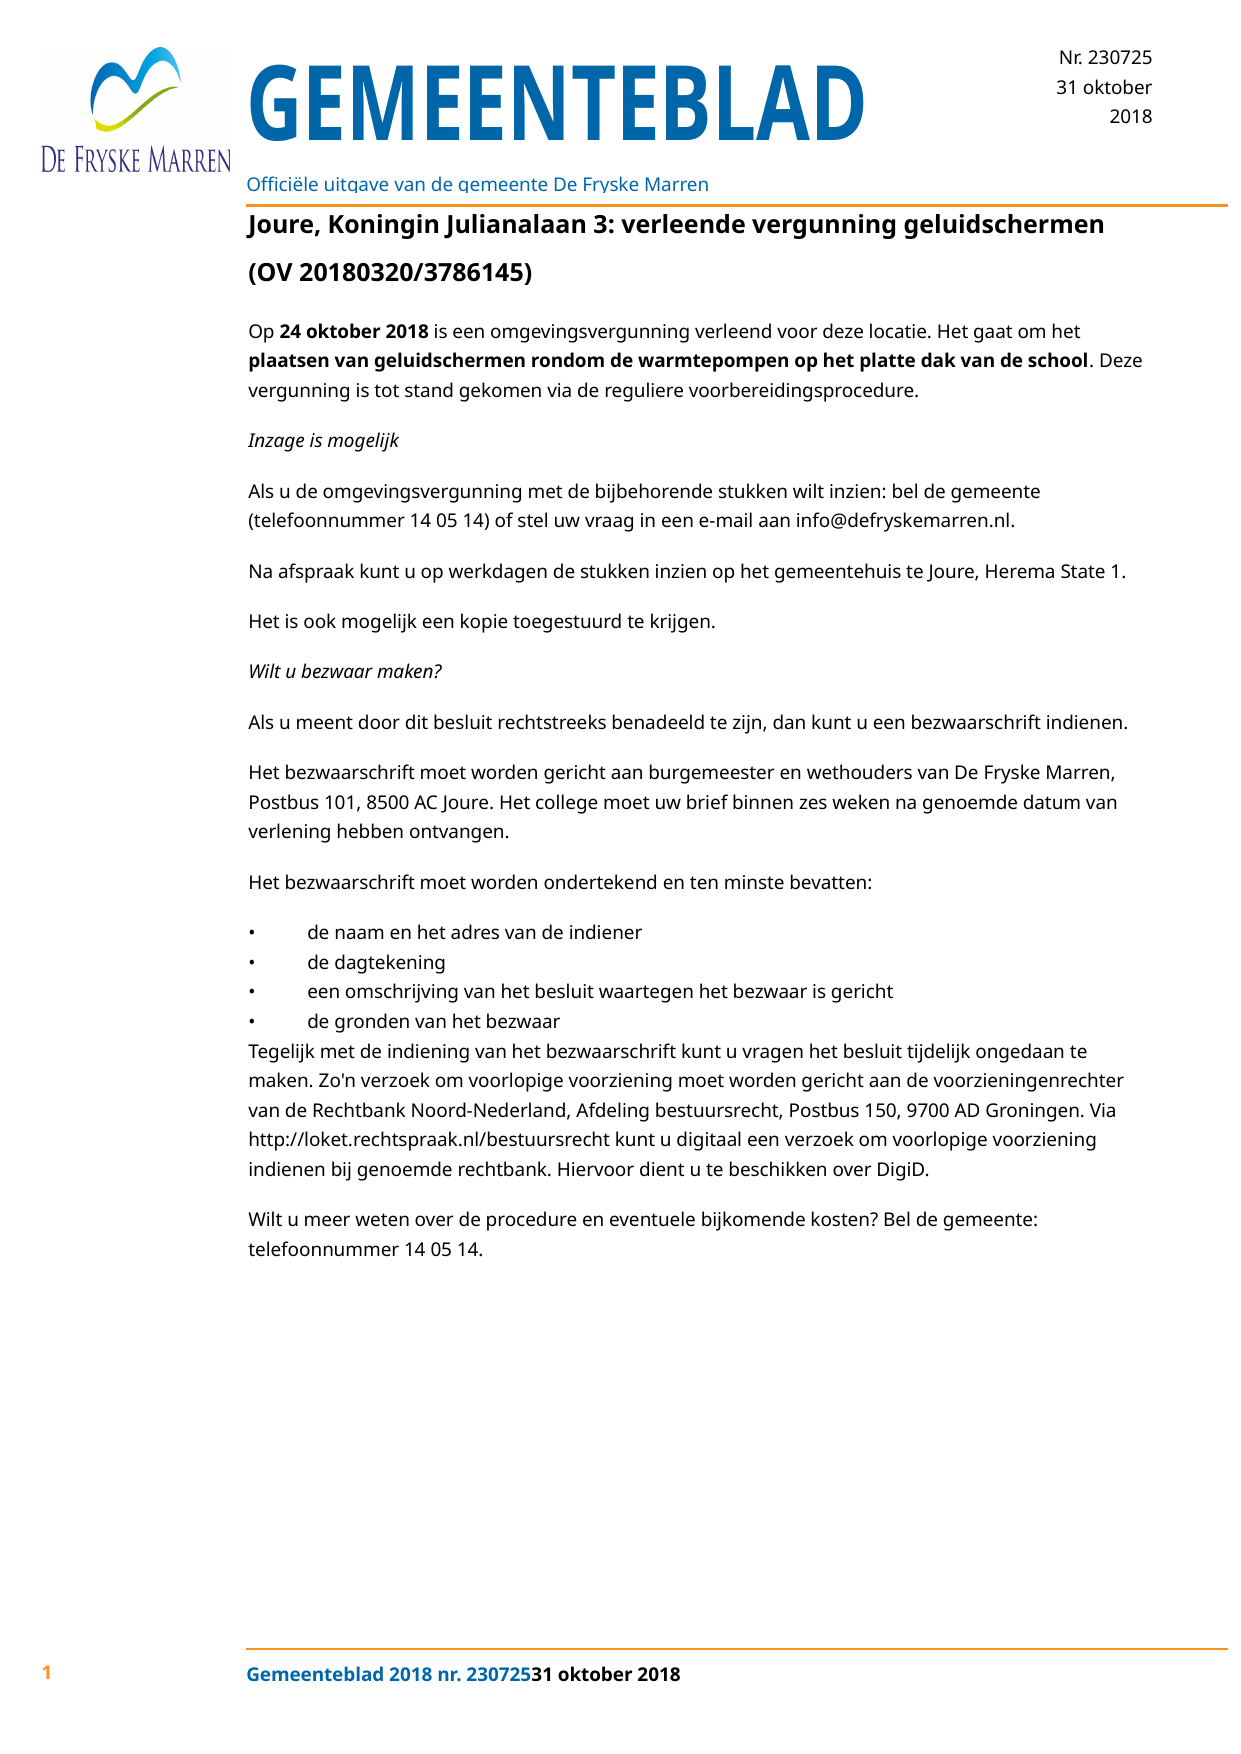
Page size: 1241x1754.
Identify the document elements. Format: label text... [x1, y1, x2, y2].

picture [41, 47, 231, 172]
list de naam en het adres van de indiener [248, 919, 1152, 945]
list de dagtekening [248, 949, 1152, 975]
text Na afspraak kunt u op werkdagen de stukken inzien op het gemeentehuis te Joure, Herema State 1. [248, 558, 1152, 584]
text Als u de omgevingsvergunning met de bijbehorende stukken wilt inzien: bel de gemeente (telefoonnummer 14 05 14) of stel uw vraag in een e-mail aan info@defryskemarren.nl. [248, 478, 1152, 533]
text Het is ook mogelijk een kopie toegestuurd te krijgen. [248, 608, 1152, 634]
text Wilt u meer weten over de procedure en eventuele bijkomende kosten? Bel de gemeente: telefoonnummer 14 05 14. [248, 1207, 1152, 1262]
list een omschrijving van het besluit waartegen het bezwaar is gericht [248, 979, 1152, 1004]
text Als u meent door dit besluit rechtstreeks benadeeld te zijn, dan kunt u een bezwaarschrift indienen. [248, 709, 1152, 735]
text Op 24 oktober 2018 is een omgevingsvergunning verleend voor deze locatie. Het gaat om het plaatsen van geluidschermen rondom de warmtepompen op het platte dak van de school. Deze vergunning is tot stand gekomen via de reguliere voorbereidingsprocedure. [248, 318, 1152, 403]
text Tegelijk met de indiening van het bezwaarschrift kunt u vragen het besluit tijdelijk ongedaan te maken. Zo'n verzoek om voorlopige voorziening moet worden gericht aan de voorzieningenrechter van de Rechtbank Noord-Nederland, Afdeling bestuursrecht, Postbus 150, 9700 AD Groningen. Via http://loket.rechtspraak.nl/bestuursrecht kunt u digitaal een verzoek om voorlopige voorziening indienen bij genoemde rechtbank. Hiervoor dient u te beschikken over DigiD. [248, 1038, 1152, 1182]
text Het bezwaarschrift moet worden ondertekend en ten minste bevatten: [248, 869, 1152, 895]
text Joure, Koningin Julianalaan 3: verleende vergunning geluidschermen (OV 20180320/3786145) [248, 207, 1152, 288]
list de gronden van het bezwaar [248, 1008, 1152, 1034]
text Inzage is mogelijk [248, 427, 1152, 453]
text Wilt u bezwaar maken? [248, 659, 1152, 684]
text Het bezwaarschrift moet worden gericht aan burgemeester en wethouders van De Fryske Marren, Postbus 101, 8500 AC Joure. Het college moet uw brief binnen zes weken na genoemde datum van verlening hebben ontvangen. [248, 759, 1152, 844]
